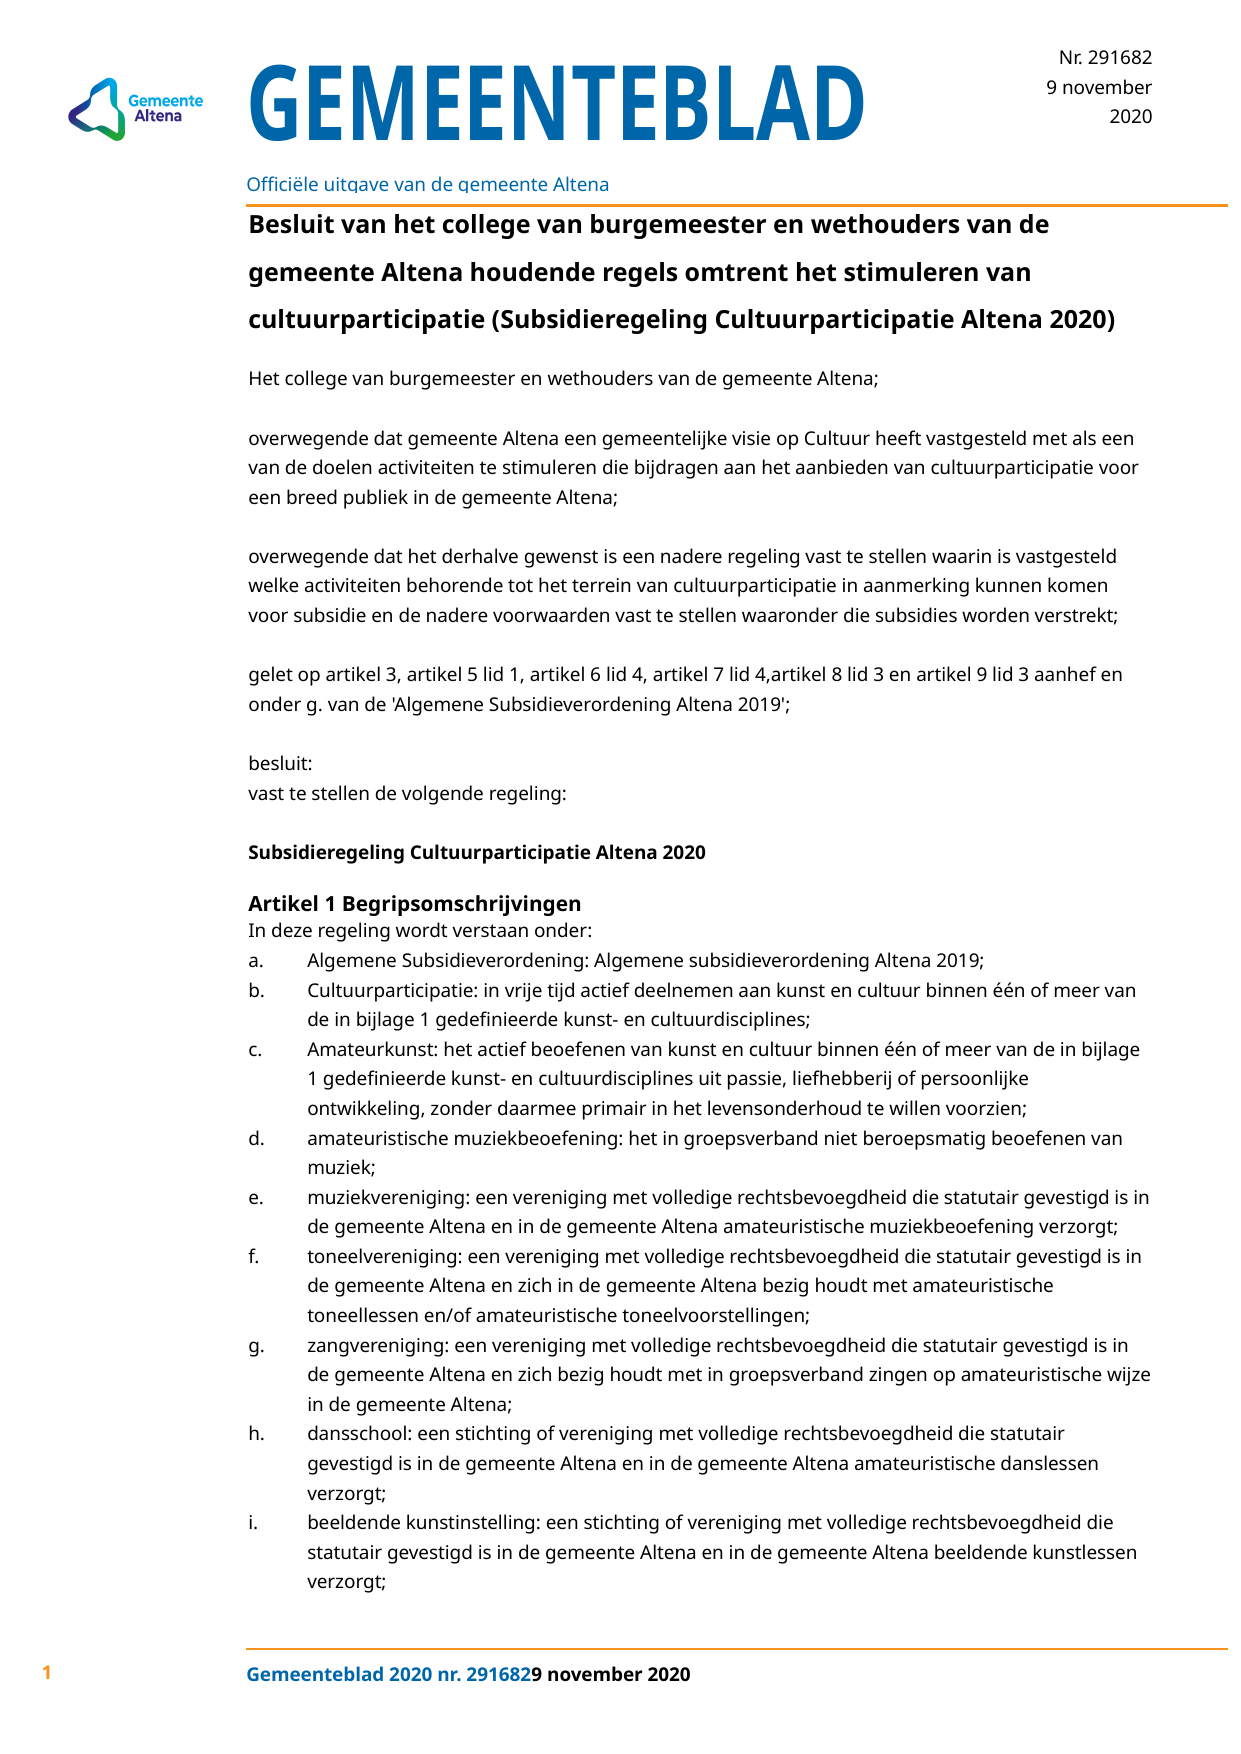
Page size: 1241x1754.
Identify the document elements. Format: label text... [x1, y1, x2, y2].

text overwegende dat gemeente Altena een gemeentelijke visie op Cultuur heeft vastgesteld met als een van de doelen activiteiten te stimuleren die bijdragen aan het aanbieden van cultuurparticipatie voor een breed publiek in de gemeente Altena; [248, 425, 1152, 509]
text Het college van burgemeester en wethouders van de gemeente Altena; [248, 366, 1152, 391]
list muziekvereniging: een vereniging met volledige rechtsbevoegdheid die statutair gevestigd is in de gemeente Altena en in de gemeente Altena amateuristische muziekbeoefening verzorgt; [248, 1184, 1152, 1239]
list amateuristische muziekbeoefening: het in groepsverband niet beroepsmatig beoefenen van muziek; [248, 1125, 1152, 1180]
text overwegende dat het derhalve gewenst is een nadere regeling vast te stellen waarin is vastgesteld welke activiteiten behorende tot het terrein van cultuurparticipatie in aanmerking kunnen komen voor subsidie en de nadere voorwaarden vast te stellen waaronder die subsidies worden verstrekt; [248, 543, 1152, 628]
text Subsidieregeling Cultuurparticipatie Altena 2020 [248, 839, 1152, 864]
list zangvereniging: een vereniging met volledige rechtsbevoegdheid die statutair gevestigd is in de gemeente Altena en zich bezig houdt met in groepsverband zingen op amateuristische wijze in de gemeente Altena; [248, 1332, 1152, 1417]
list Amateurkunst: het actief beoefenen van kunst en cultuur binnen één of meer van de in bijlage 1 gedefinieerde kunst- en cultuurdisciplines uit passie, liefhebberij of persoonlijke ontwikkeling, zonder daarmee primair in het levensonderhoud te willen voorzien; [248, 1036, 1152, 1121]
text In deze regeling wordt verstaan onder: [248, 918, 1152, 943]
text vast te stellen de volgende regeling: [248, 780, 1152, 805]
list beeldende kunstinstelling: een stichting of vereniging met volledige rechtsbevoegdheid die statutair gevestigd is in de gemeente Altena en in de gemeente Altena beeldende kunstlessen verzorgt; [248, 1509, 1152, 1594]
text gelet op artikel 3, artikel 5 lid 1, artikel 6 lid 4, artikel 7 lid 4,artikel 8 lid 3 en artikel 9 lid 3 aanhef en onder g. van de 'Algemene Subsidieverordening Altena 2019'; [248, 661, 1152, 717]
list Cultuurparticipatie: in vrije tijd actief deelnemen aan kunst en cultuur binnen één of meer van de in bijlage 1 gedefinieerde kunst- en cultuurdisciplines; [248, 977, 1152, 1032]
list dansschool: een stichting of vereniging met volledige rechtsbevoegdheid die statutair gevestigd is in de gemeente Altena en in de gemeente Altena amateuristische danslessen verzorgt; [248, 1421, 1152, 1506]
text Artikel 1 Begripsomschrijvingen [248, 889, 1152, 918]
text besluit: [248, 750, 1152, 776]
list toneelvereniging: een vereniging met volledige rechtsbevoegdheid die statutair gevestigd is in de gemeente Altena en zich in de gemeente Altena bezig houdt met amateuristische toneellessen en/of amateuristische toneelvoorstellingen; [248, 1243, 1152, 1328]
picture [41, 47, 231, 172]
list Algemene Subsidieverordening: Algemene subsidieverordening Altena 2019; [248, 947, 1152, 973]
text Besluit van het college van burgemeester en wethouders van de gemeente Altena houdende regels omtrent het stimuleren van cultuurparticipatie (Subsidieregeling Cultuurparticipatie Altena 2020) [248, 207, 1152, 336]
